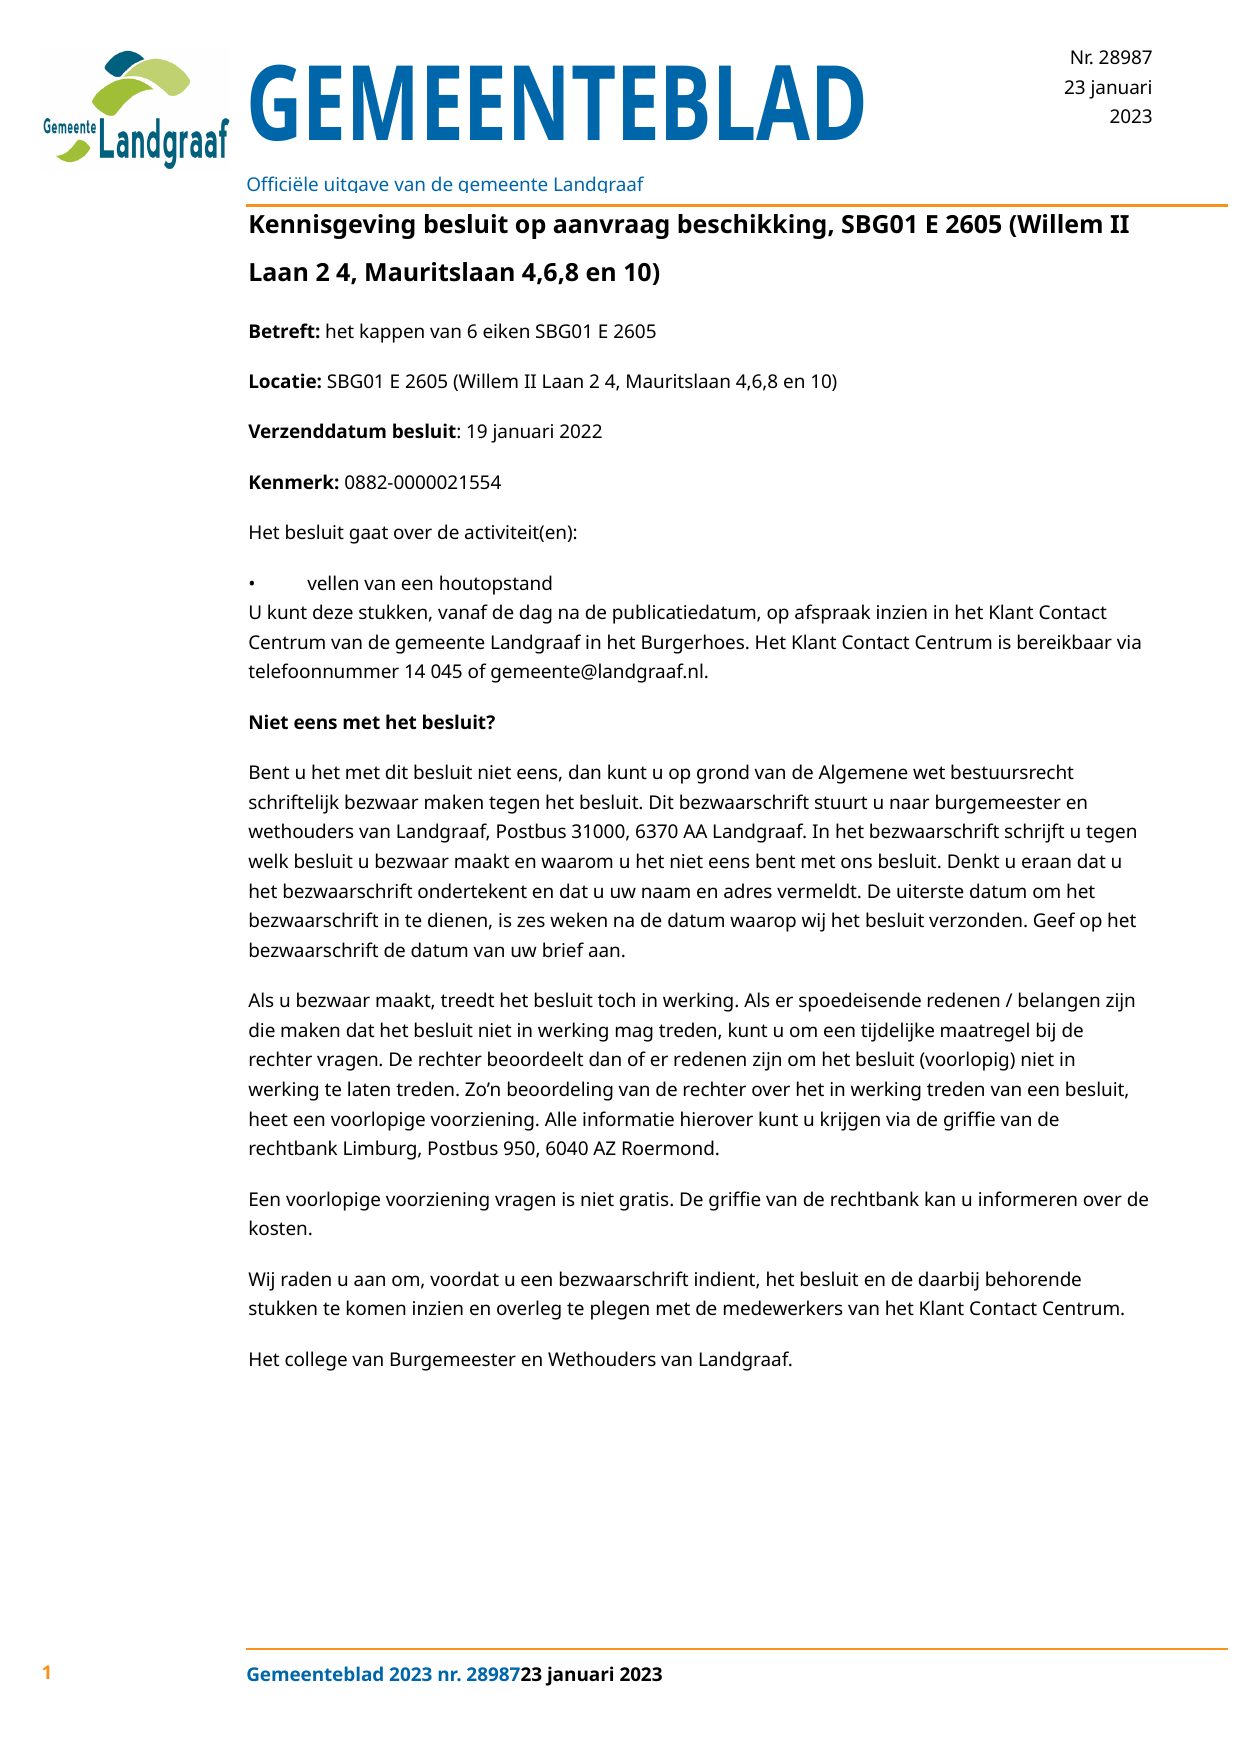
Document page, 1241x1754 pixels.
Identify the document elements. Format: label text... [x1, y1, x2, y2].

text Kennisgeving besluit op aanvraag beschikking, SBG01 E 2605 (Willem II Laan 2 4, Mauritslaan 4,6,8 en 10) [248, 207, 1152, 288]
text Het college van Burgemeester en Wethouders van Landgraaf. [248, 1346, 1152, 1372]
text Een voorlopige voorziening vragen is niet gratis. De griffie van de rechtbank kan u informeren over de kosten. [248, 1186, 1152, 1241]
text Niet eens met het besluit? [248, 709, 1152, 735]
text Wij raden u aan om, voordat u een bezwaarschrift indient, het besluit en de daarbij behorende stukken te komen inzien en overleg te plegen met de medewerkers van het Klant Contact Centrum. [248, 1266, 1152, 1321]
text Verzenddatum besluit: 19 januari 2022 [248, 419, 1152, 444]
text Kenmerk: 0882-0000021554 [248, 469, 1152, 495]
text Bent u het met dit besluit niet eens, dan kunt u op grond van de Algemene wet bestuursrecht schriftelijk bezwaar maken tegen het besluit. Dit bezwaarschrift stuurt u naar burgemeester en wethouders van Landgraaf, Postbus 31000, 6370 AA Landgraaf. In het bezwaarschrift schrijft u tegen welk besluit u bezwaar maakt en waarom u het niet eens bent met ons besluit. Denkt u eraan dat u het bezwaarschrift ondertekent en dat u uw naam en adres vermeldt. De uiterste datum om het bezwaarschrift in te dienen, is zes weken na de datum waarop wij het besluit verzonden. Geef op het bezwaarschrift de datum van uw brief aan. [248, 759, 1152, 963]
text Als u bezwaar maakt, treedt het besluit toch in werking. Als er spoedeisende redenen / belangen zijn die maken dat het besluit niet in werking mag treden, kunt u om een tijdelijke maatregel bij de rechter vragen. De rechter beoordeelt dan of er redenen zijn om het besluit (voorlopig) niet in werking te laten treden. Zo’n beoordeling van de rechter over het in werking treden van een besluit, heet een voorlopige voorziening. Alle informatie hierover kunt u krijgen via de griffie van de rechtbank Limburg, Postbus 950, 6040 AZ Roermond. [248, 987, 1152, 1161]
picture [41, 47, 231, 172]
text Betreft: het kappen van 6 eiken SBG01 E 2605 [248, 318, 1152, 344]
list vellen van een houtopstand [248, 570, 1152, 596]
text U kunt deze stukken, vanaf de dag na de publicatiedatum, op afspraak inzien in het Klant Contact Centrum van de gemeente Landgraaf in het Burgerhoes. Het Klant Contact Centrum is bereikbaar via telefoonnummer 14 045 of gemeente@landgraaf.nl. [248, 599, 1152, 684]
text Het besluit gaat over de activiteit(en): [248, 519, 1152, 545]
text Locatie: SBG01 E 2605 (Willem II Laan 2 4, Mauritslaan 4,6,8 en 10) [248, 368, 1152, 394]
